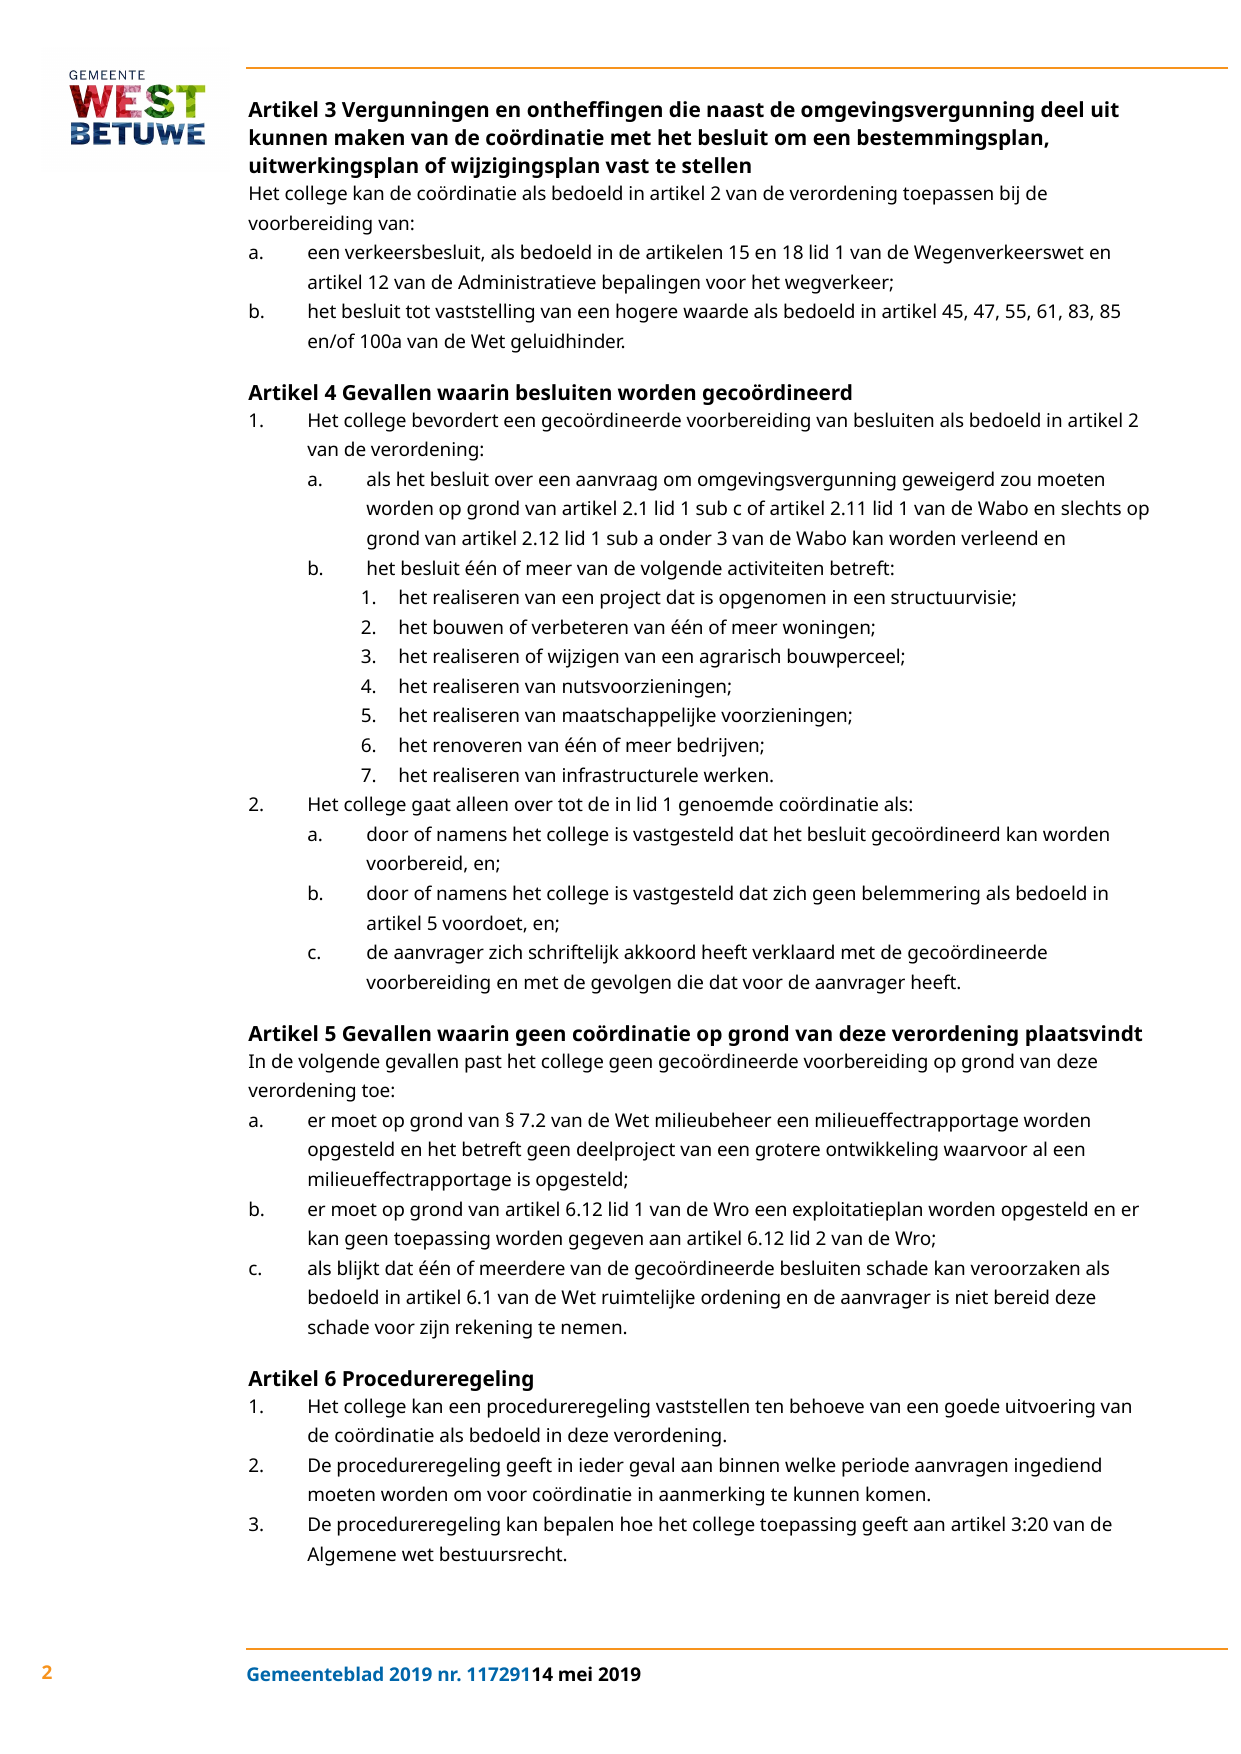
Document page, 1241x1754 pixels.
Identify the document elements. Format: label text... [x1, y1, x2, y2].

text Artikel 5 Gevallen waarin geen coördinatie op grond van deze verordening plaatsvindt [248, 1019, 1152, 1048]
list er moet op grond van § 7.2 van de Wet milieubeheer een milieueffectrapportage worden opgesteld en het betreft geen deelproject van een grotere ontwikkeling waarvoor al een milieueffectrapportage is opgesteld; [248, 1107, 1152, 1192]
list Het college kan een procedureregeling vaststellen ten behoeve van een goede uitvoering van de coördinatie als bedoeld in deze verordening. [248, 1393, 1152, 1448]
list het realiseren van maatschappelijke voorzieningen; [361, 703, 1152, 728]
text Artikel 6 Procedureregeling [248, 1364, 1152, 1393]
list als blijkt dat één of meerdere van de gecoördineerde besluiten schade kan veroorzaken als bedoeld in artikel 6.1 van de Wet ruimtelijke ordening en de aanvrager is niet bereid deze schade voor zijn rekening te nemen. [248, 1255, 1152, 1340]
list De procedureregeling kan bepalen hoe het college toepassing geeft aan artikel 3:20 van de Algemene wet bestuursrecht. [248, 1511, 1152, 1567]
list door of namens het college is vastgesteld dat zich geen belemmering als bedoeld in artikel 5 voordoet, en; [307, 880, 1152, 936]
list als het besluit over een aanvraag om omgevingsvergunning geweigerd zou moeten worden op grond van artikel 2.1 lid 1 sub c of artikel 2.11 lid 1 van de Wabo en slechts op grond van artikel 2.12 lid 1 sub a onder 3 van de Wabo kan worden verleend en [307, 466, 1152, 551]
text In de volgende gevallen past het college geen gecoördineerde voorbereiding op grond van deze verordening toe: [248, 1048, 1152, 1103]
list er moet op grond van artikel 6.12 lid 1 van de Wro een exploitatieplan worden opgesteld en er kan geen toepassing worden gegeven aan artikel 6.12 lid 2 van de Wro; [248, 1196, 1152, 1251]
text Artikel 4 Gevallen waarin besluiten worden gecoördineerd [248, 378, 1152, 407]
list het realiseren of wijzigen van een agrarisch bouwperceel; [361, 643, 1152, 669]
list De procedureregeling geeft in ieder geval aan binnen welke periode aanvragen ingediend moeten worden om voor coördinatie in aanmerking te kunnen komen. [248, 1452, 1152, 1507]
list de aanvrager zich schriftelijk akkoord heeft verklaard met de gecoördineerde voorbereiding en met de gevolgen die dat voor de aanvrager heeft. [307, 939, 1152, 995]
list het besluit tot vaststelling van een hogere waarde als bedoeld in artikel 45, 47, 55, 61, 83, 85 en/of 100a van de Wet geluidhinder. [248, 298, 1152, 354]
list het bouwen of verbeteren van één of meer woningen; [361, 614, 1152, 640]
list Het college gaat alleen over tot de in lid 1 genoemde coördinatie als: [248, 791, 1152, 817]
list het renoveren van één of meer bedrijven; [361, 732, 1152, 758]
list het besluit één of meer van de volgende activiteiten betreft: [307, 555, 1152, 581]
list door of namens het college is vastgesteld dat het besluit gecoördineerd kan worden voorbereid, en; [307, 821, 1152, 876]
text Artikel 3 Vergunningen en ontheffingen die naast de omgevingsvergunning deel uit kunnen maken van de coördinatie met het besluit om een bestemmingsplan, uitwerkingsplan of wijzigingsplan vast te stellen [248, 95, 1152, 180]
list een verkeersbesluit, als bedoeld in de artikelen 15 en 18 lid 1 van de Wegenverkeerswet en artikel 12 van de Administratieve bepalingen voor het wegverkeer; [248, 239, 1152, 294]
list het realiseren van een project dat is opgenomen in een structuurvisie; [361, 584, 1152, 610]
text Het college kan de coördinatie als bedoeld in artikel 2 van de verordening toepassen bij de voorbereiding van: [248, 180, 1152, 235]
picture [41, 47, 231, 172]
list Het college bevordert een gecoördineerde voorbereiding van besluiten als bedoeld in artikel 2 van de verordening: [248, 407, 1152, 462]
list het realiseren van nutsvoorzieningen; [361, 673, 1152, 699]
list het realiseren van infrastructurele werken. [361, 762, 1152, 788]
